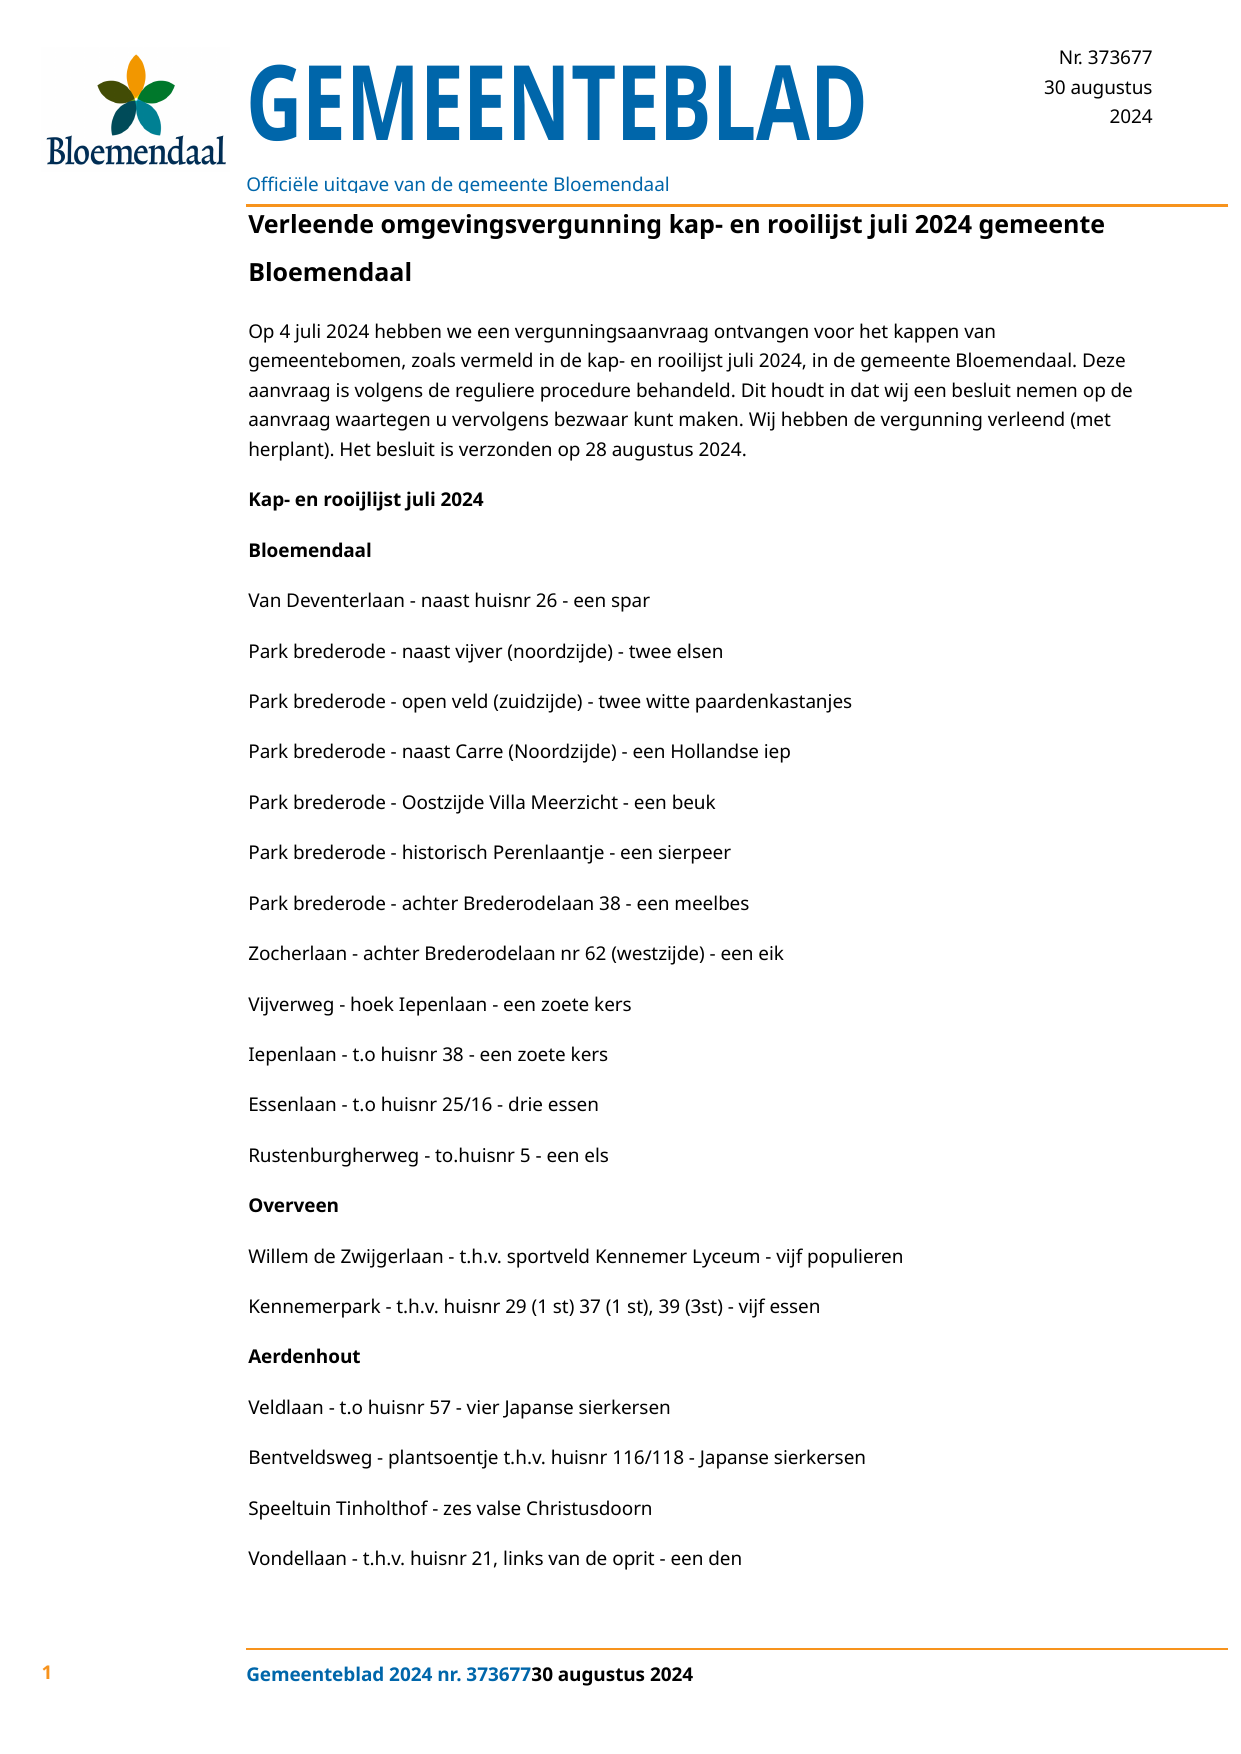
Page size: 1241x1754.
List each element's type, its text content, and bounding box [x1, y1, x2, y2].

text Park brederode - Oostzijde Villa Meerzicht - een beuk [248, 789, 1152, 815]
text Speeltuin Tinholthof - zes valse Christusdoorn [248, 1495, 1152, 1521]
text Willem de Zwijgerlaan - t.h.v. sportveld Kennemer Lyceum - vijf populieren [248, 1243, 1152, 1269]
text Aerdenhout [248, 1344, 1152, 1369]
text Veldlaan - t.o huisnr 57 - vier Japanse sierkersen [248, 1394, 1152, 1420]
text Park brederode - achter Brederodelaan 38 - een meelbes [248, 890, 1152, 916]
text Kennemerpark - t.h.v. huisnr 29 (1 st) 37 (1 st), 39 (3st) - vijf essen [248, 1293, 1152, 1319]
text Vijverweg - hoek Iepenlaan - een zoete kers [248, 991, 1152, 1017]
text Park brederode - naast Carre (Noordzijde) - een Hollandse iep [248, 739, 1152, 764]
picture [41, 47, 231, 172]
text Iepenlaan - t.o huisnr 38 - een zoete kers [248, 1041, 1152, 1067]
text Op 4 juli 2024 hebben we een vergunningsaanvraag ontvangen voor het kappen van gemeentebomen, zoals vermeld in de kap- en rooilijst juli 2024, in de gemeente Bloemendaal. Deze aanvraag is volgens de reguliere procedure behandeld. Dit houdt in dat wij een besluit nemen op de aanvraag waartegen u vervolgens bezwaar kunt maken. Wij hebben de vergunning verleend (met herplant). Het besluit is verzonden op 28 augustus 2024. [248, 318, 1152, 462]
text Kap- en rooijlijst juli 2024 [248, 487, 1152, 512]
text Zocherlaan - achter Brederodelaan nr 62 (westzijde) - een eik [248, 940, 1152, 966]
text Park brederode - open veld (zuidzijde) - twee witte paardenkastanjes [248, 688, 1152, 714]
text Rustenburgherweg - to.huisnr 5 - een els [248, 1142, 1152, 1168]
text Essenlaan - t.o huisnr 25/16 - drie essen [248, 1092, 1152, 1117]
text Park brederode - historisch Perenlaantje - een sierpeer [248, 839, 1152, 865]
text Overveen [248, 1192, 1152, 1218]
text Van Deventerlaan - naast huisnr 26 - een spar [248, 587, 1152, 613]
text Bloemendaal [248, 537, 1152, 563]
text Park brederode - naast vijver (noordzijde) - twee elsen [248, 638, 1152, 664]
text Verleende omgevingsvergunning kap- en rooilijst juli 2024 gemeente Bloemendaal [248, 207, 1152, 288]
text Bentveldsweg - plantsoentje t.h.v. huisnr 116/118 - Japanse sierkersen [248, 1444, 1152, 1470]
text Vondellaan - t.h.v. huisnr 21, links van de oprit - een den [248, 1545, 1152, 1571]
